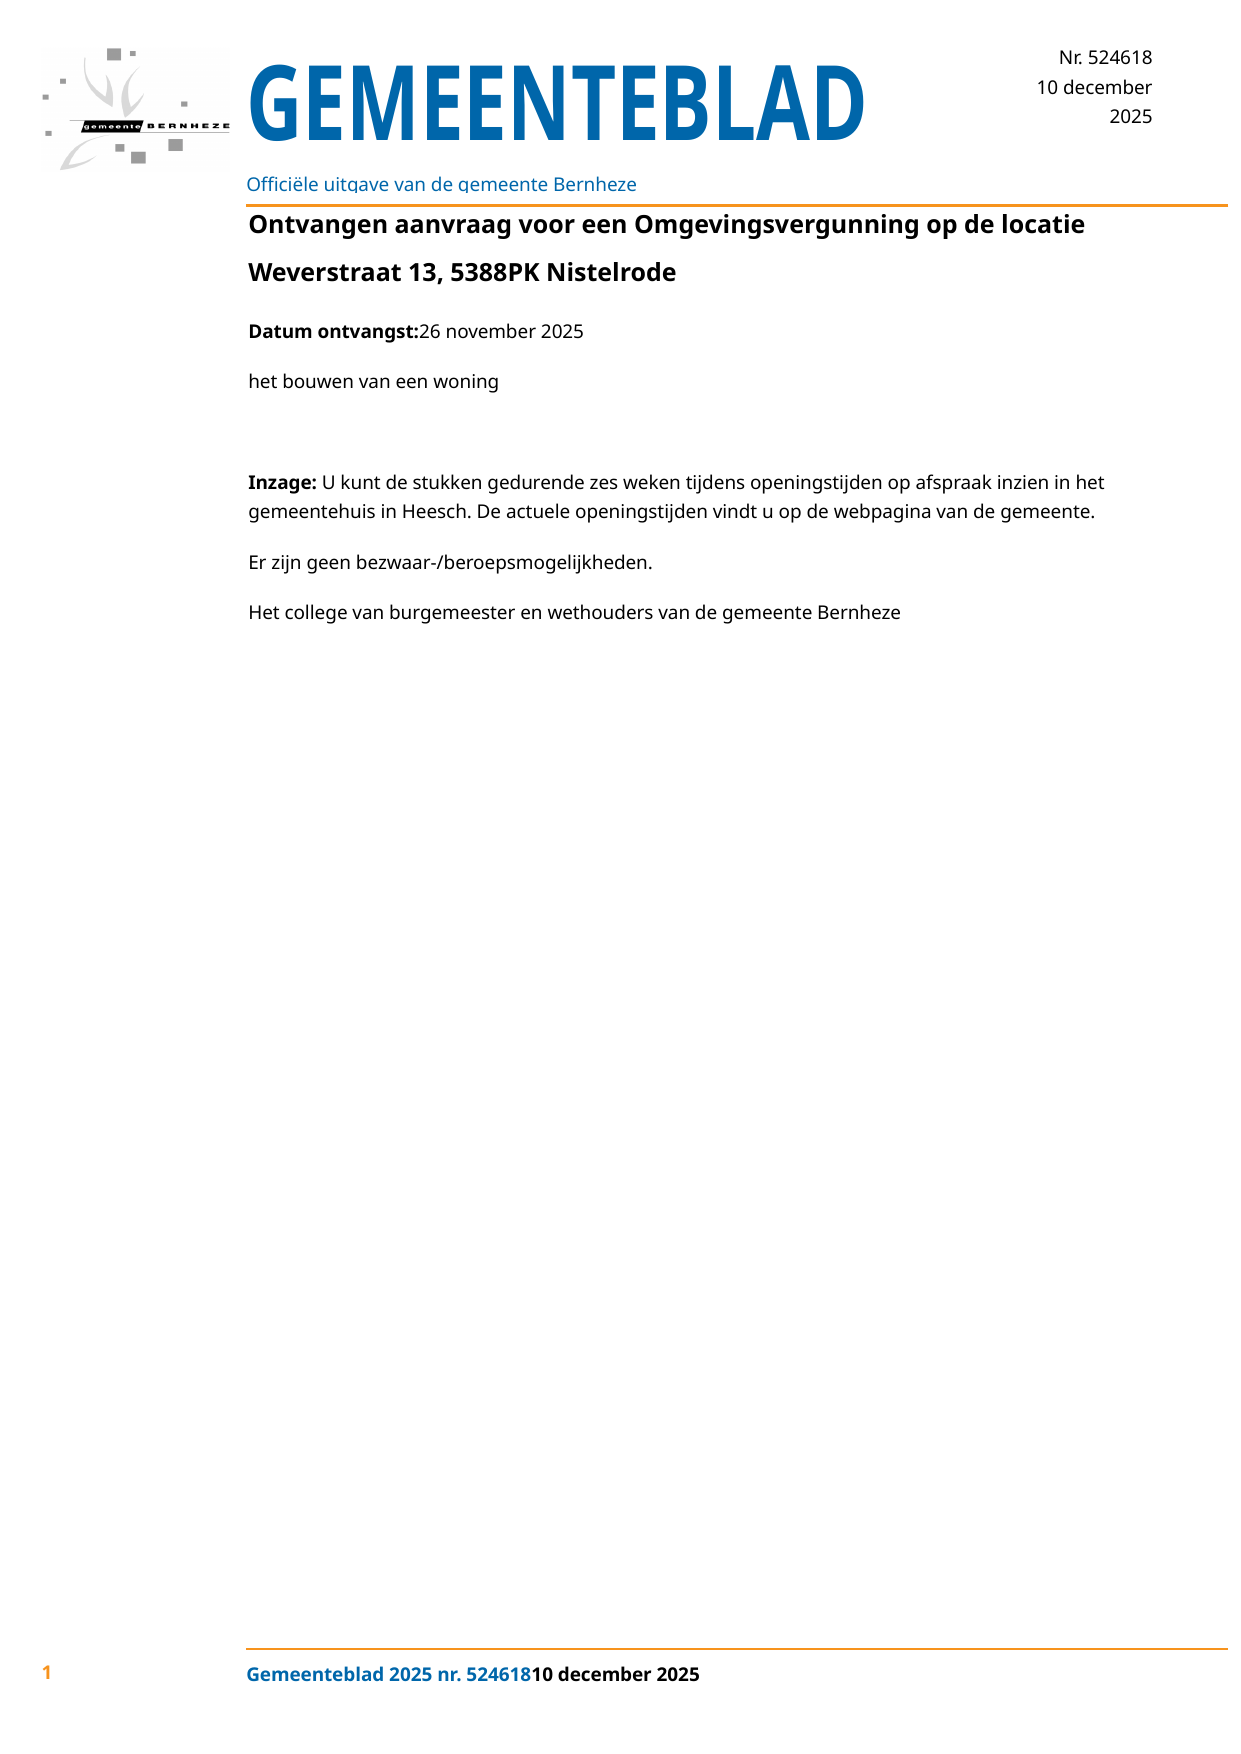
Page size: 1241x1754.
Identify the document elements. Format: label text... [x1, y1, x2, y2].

text het bouwen van een woning [248, 368, 1152, 394]
picture [41, 47, 231, 172]
text Het college van burgemeester en wethouders van de gemeente Bernheze [248, 599, 1152, 625]
text Er zijn geen bezwaar-/beroepsmogelijkheden. [248, 549, 1152, 575]
text Datum ontvangst:26 november 2025 [248, 318, 1152, 344]
text Inzage: U kunt de stukken gedurende zes weken tijdens openingstijden op afspraak inzien in het gemeentehuis in Heesch. De actuele openingstijden vindt u op de webpagina van de gemeente. [248, 469, 1152, 524]
text Ontvangen aanvraag voor een Omgevingsvergunning op de locatie Weverstraat 13, 5388PK Nistelrode [248, 207, 1152, 288]
